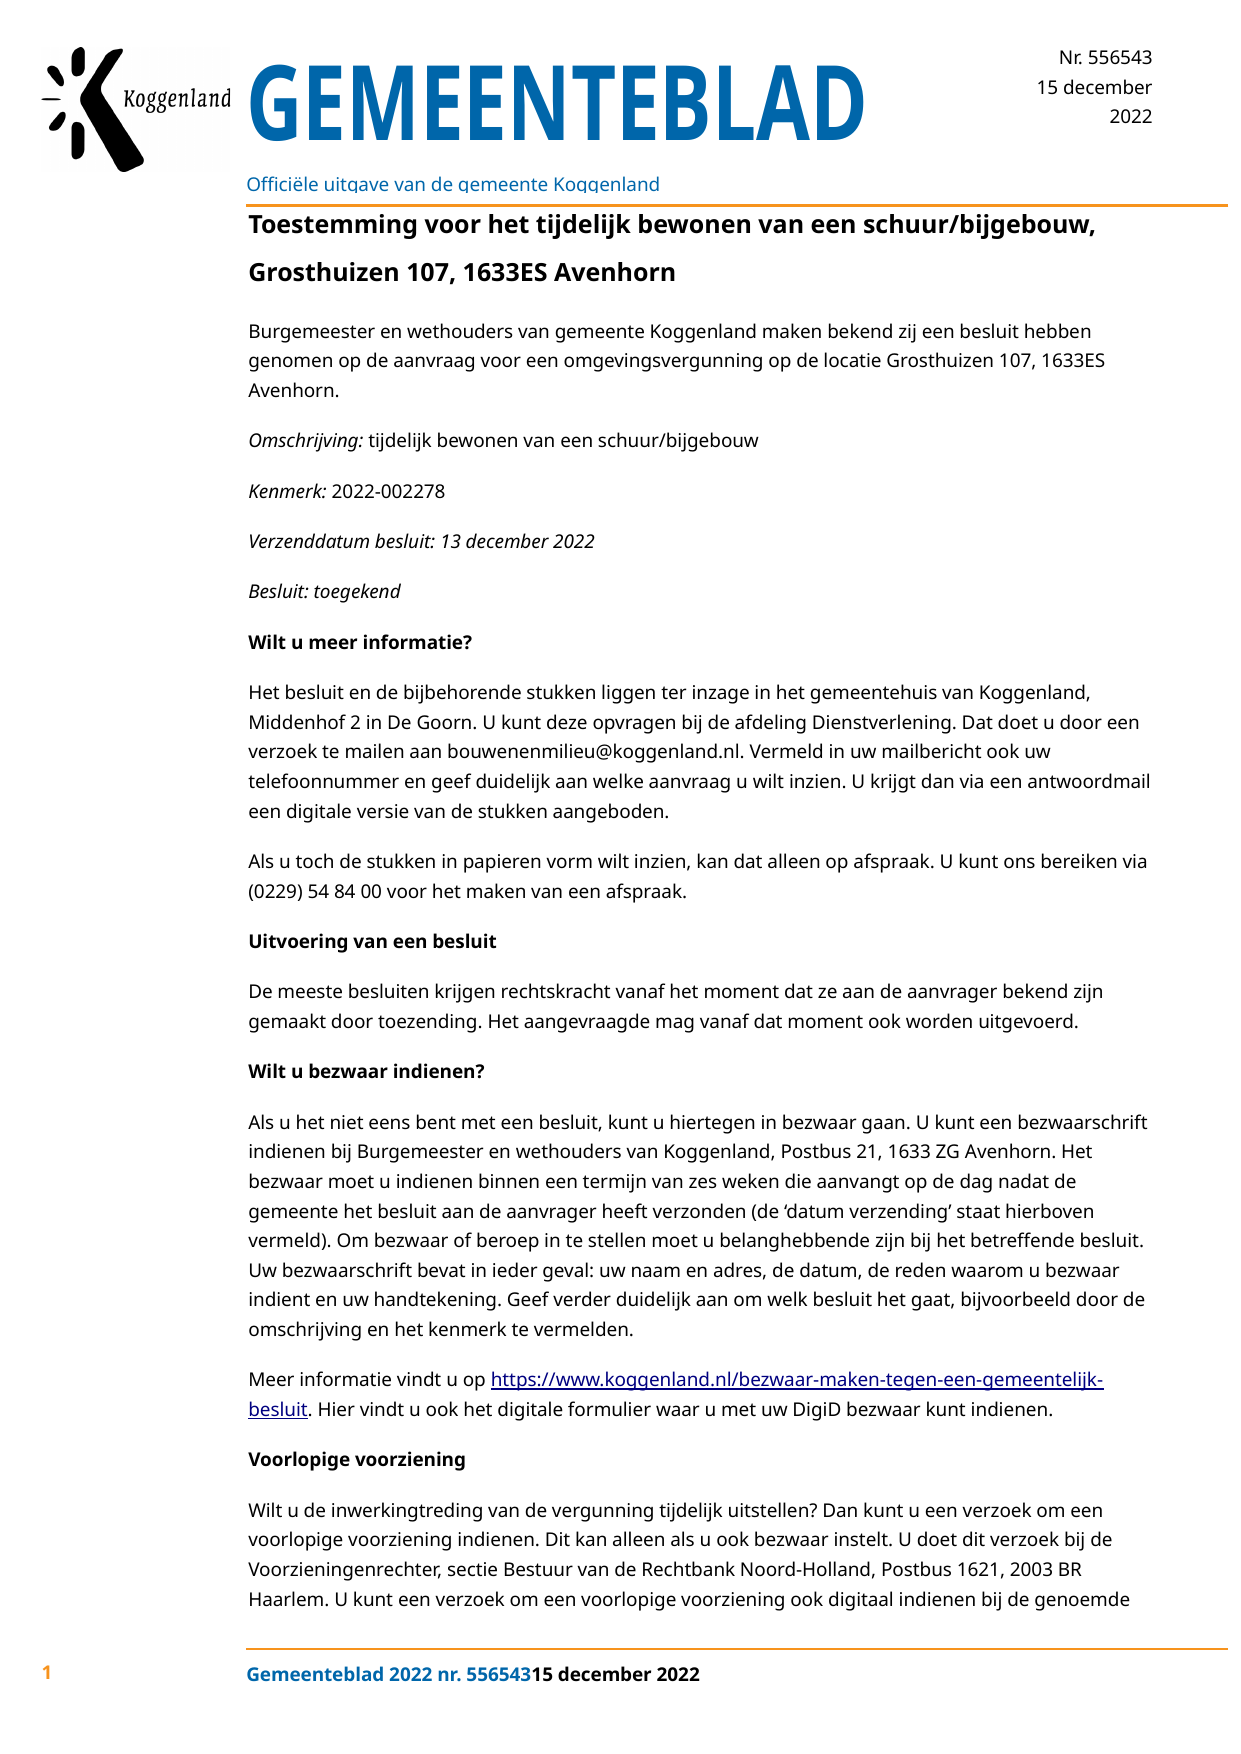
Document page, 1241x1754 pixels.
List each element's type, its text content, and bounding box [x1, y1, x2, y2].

text Besluit: toegekend [248, 579, 1152, 604]
picture [41, 47, 231, 172]
text Voorlopige voorziening [248, 1447, 1152, 1472]
text Wilt u de inwerkingtreding van de vergunning tijdelijk uitstellen? Dan kunt u een verzoek om een voorlopige voorziening indienen. Dit kan alleen als u ook bezwaar instelt. U doet dit verzoek bij de Voorzieningenrechter, sectie Bestuur van de Rechtbank Noord-Holland, Postbus 1621, 2003 BR Haarlem. U kunt een verzoek om een voorlopige voorziening ook digitaal indienen bij de genoemde [248, 1497, 1152, 1612]
text Meer informatie vindt u op https://www.koggenland.nl/bezwaar-maken-tegen-een-gemeentelijk-besluit. Hier vindt u ook het digitale formulier waar u met uw DigiD bezwaar kunt indienen. [248, 1367, 1152, 1422]
text Toestemming voor het tijdelijk bewonen van een schuur/bijgebouw, Grosthuizen 107, 1633ES Avenhorn [248, 207, 1152, 288]
text Verzenddatum besluit: 13 december 2022 [248, 528, 1152, 554]
text Kenmerk: 2022-002278 [248, 478, 1152, 504]
text Als u toch de stukken in papieren vorm wilt inzien, kan dat alleen op afspraak. U kunt ons bereiken via (0229) 54 84 00 voor het maken van een afspraak. [248, 848, 1152, 904]
text Het besluit en de bijbehorende stukken liggen ter inzage in het gemeentehuis van Koggenland, Middenhof 2 in De Goorn. U kunt deze opvragen bij de afdeling Dienstverlening. Dat doet u door een verzoek te mailen aan bouwenenmilieu@koggenland.nl. Vermeld in uw mailbericht ook uw telefoonnummer en geef duidelijk aan welke aanvraag u wilt inzien. U krijgt dan via een antwoordmail een digitale versie van de stukken aangeboden. [248, 679, 1152, 824]
text Burgemeester en wethouders van gemeente Koggenland maken bekend zij een besluit hebben genomen op de aanvraag voor een omgevingsvergunning op de locatie Grosthuizen 107, 1633ES Avenhorn. [248, 318, 1152, 403]
text Als u het niet eens bent met een besluit, kunt u hiertegen in bezwaar gaan. U kunt een bezwaarschrift indienen bij Burgemeester en wethouders van Koggenland, Postbus 21, 1633 ZG Avenhorn. Het bezwaar moet u indienen binnen een termijn van zes weken die aanvangt op de dag nadat de gemeente het besluit aan de aanvrager heeft verzonden (de ‘datum verzending’ staat hierboven vermeld). Om bezwaar of beroep in te stellen moet u belanghebbende zijn bij het betreffende besluit. Uw bezwaarschrift bevat in ieder geval: uw naam en adres, de datum, de reden waarom u bezwaar indient en uw handtekening. Geef verder duidelijk aan om welk besluit het gaat, bijvoorbeeld door de omschrijving en het kenmerk te vermelden. [248, 1109, 1152, 1342]
text De meeste besluiten krijgen rechtskracht vanaf het moment dat ze aan de aanvrager bekend zijn gemaakt door toezending. Het aangevraagde mag vanaf dat moment ook worden uitgevoerd. [248, 979, 1152, 1034]
text Wilt u meer informatie? [248, 629, 1152, 655]
text Uitvoering van een besluit [248, 928, 1152, 954]
text Omschrijving: tijdelijk bewonen van een schuur/bijgebouw [248, 427, 1152, 453]
text Wilt u bezwaar indienen? [248, 1059, 1152, 1084]
